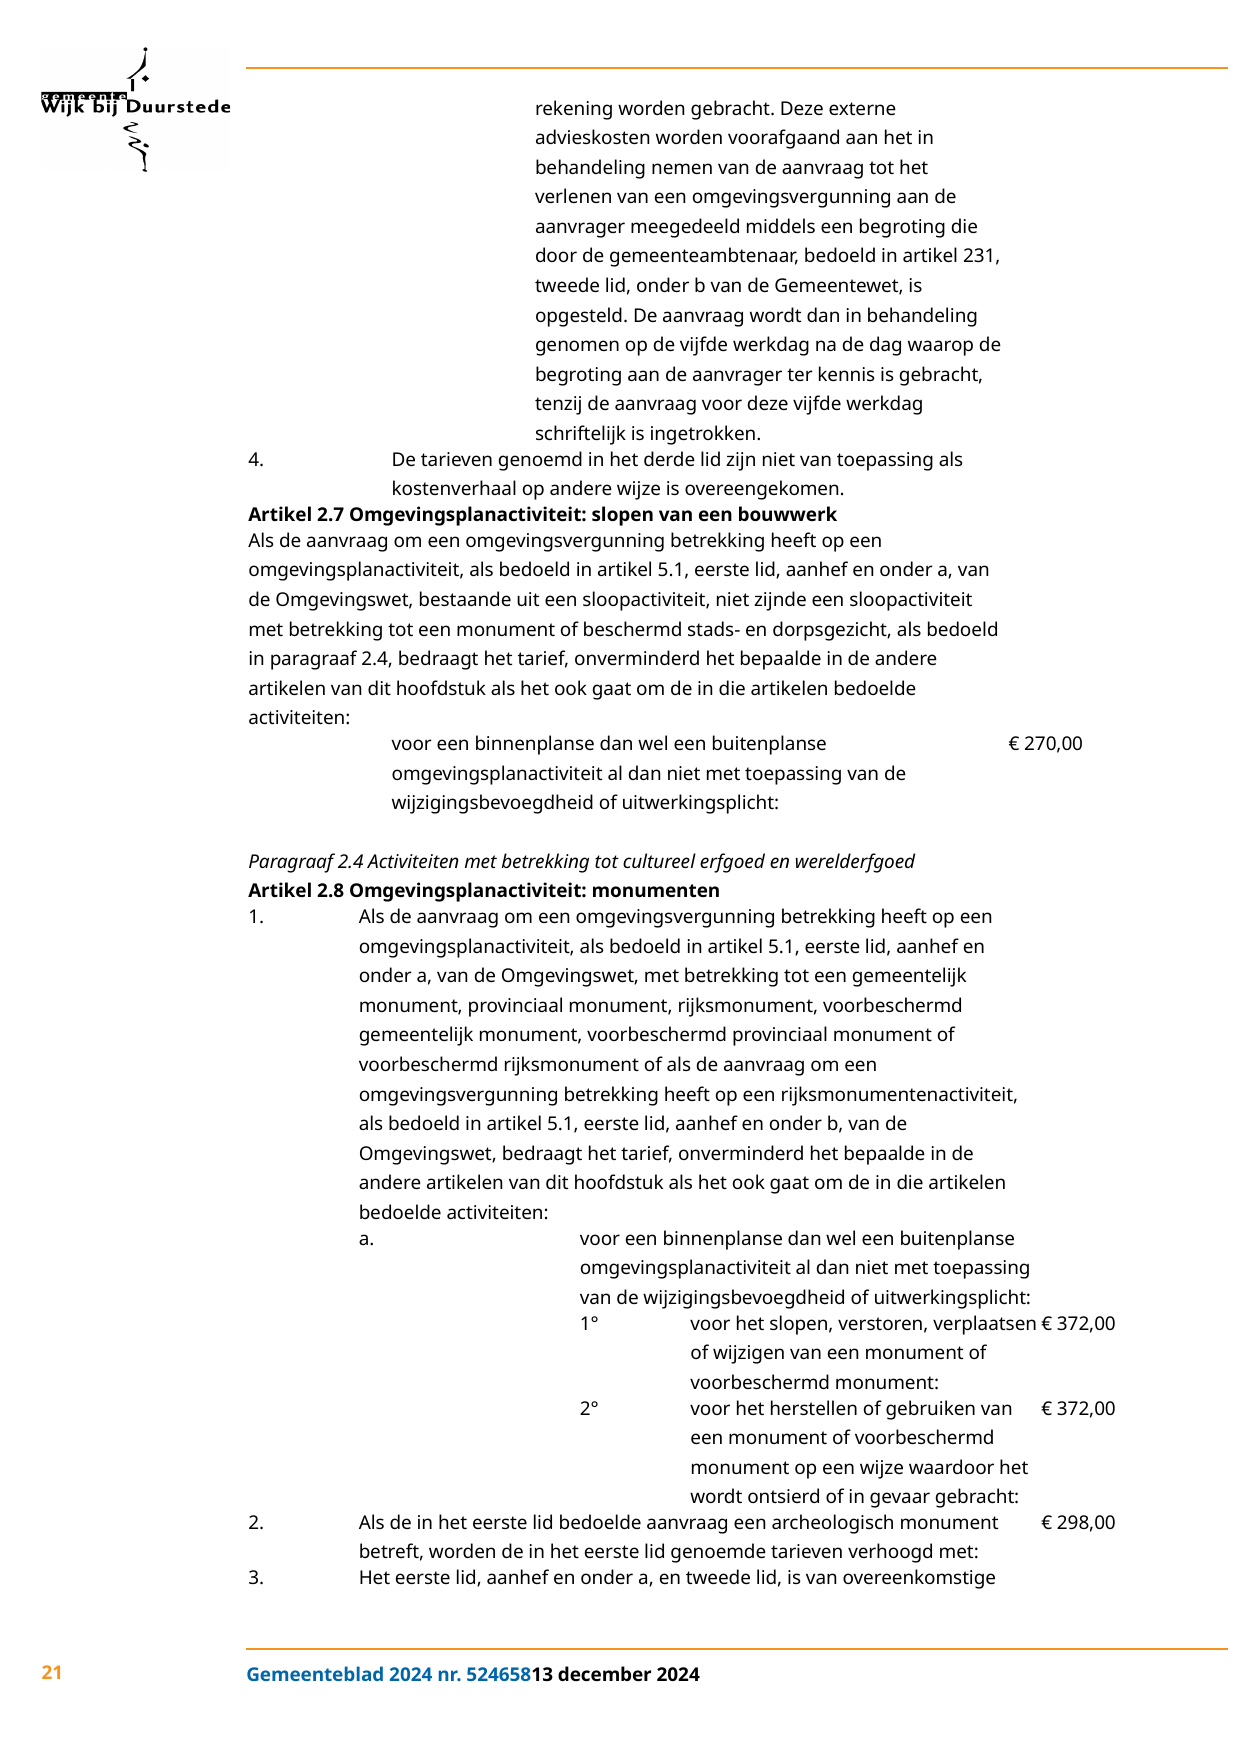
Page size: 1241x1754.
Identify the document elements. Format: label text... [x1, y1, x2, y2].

table_cell € 372,00 [1041, 1395, 1152, 1509]
table_cell [391, 95, 535, 446]
table_cell rekening worden gebracht. Deze externe advieskosten worden voorafgaand aan het in behandeling nemen van de aanvraag tot het verlenen van een omgevingsvergunning aan de aanvrager meegedeeld middels een begroting die door de gemeenteambtenaar, bedoeld in artikel 231, tweede lid, onder b van de Gemeentewet, is opgesteld. De aanvraag wordt dan in behandeling genomen op de vijfde werkdag na de dag waarop de begroting aan de aanvrager ter kennis is gebracht, tenzij de aanvraag voor deze vijfde werkdag schriftelijk is ingetrokken. [535, 95, 1008, 446]
table_cell Artikel 2.7 Omgevingsplanactiviteit: slopen van een bouwwerk [248, 501, 1008, 527]
table_cell Als de in het eerste lid bedoelde aanvraag een archeologisch monument betreft, worden de in het eerste lid genoemde tarieven verhoogd met: [359, 1509, 1041, 1564]
table_cell [1041, 1225, 1152, 1310]
table_cell voor een binnenplanse dan wel een buitenplanse omgevingsplanactiviteit al dan niet met toepassing van de wijzigingsbevoegdheid of uitwerkingsplicht: [580, 1225, 1041, 1310]
table_cell [248, 730, 391, 815]
table_header [1041, 878, 1152, 903]
table_cell Als de aanvraag om een omgevingsvergunning betrekking heeft op een omgevingsplanactiviteit, als bedoeld in artikel 5.1, eerste lid, aanhef en onder a, van de Omgevingswet, bestaande uit een sloopactiviteit, niet zijnde een sloopactiviteit met betrekking tot een monument of beschermd stads- en dorpsgezicht, als bedoeld in paragraaf 2.4, bedraagt het tarief, onverminderd het bepaalde in de andere artikelen van dit hoofdstuk als het ook gaat om de in die artikelen bedoelde activiteiten: [248, 527, 1008, 730]
table_cell voor het slopen, verstoren, verplaatsen of wijzigen van een monument of voorbeschermd monument: [690, 1310, 1041, 1395]
table_cell 3. [248, 1565, 358, 1590]
table_cell 4. [248, 446, 391, 501]
table_cell voor het herstellen of gebruiken van een monument of voorbeschermd monument op een wijze waardoor het wordt ontsierd of in gevaar gebracht: [690, 1395, 1041, 1509]
table_cell [1008, 501, 1152, 527]
table_cell [1041, 1565, 1152, 1590]
table_cell Het eerste lid, aanhef en onder a, en tweede lid, is van overeenkomstige [359, 1565, 1041, 1590]
table_cell [1008, 95, 1152, 446]
table_cell [248, 1225, 358, 1310]
table_cell [359, 1310, 579, 1395]
table_cell [248, 95, 391, 446]
table_cell 1. [248, 903, 358, 1225]
text Paragraaf 2.4 Activiteiten met betrekking tot cultureel erfgoed en werelderfgoed [248, 848, 1152, 874]
table_cell [248, 1395, 358, 1509]
table_cell voor een binnenplanse dan wel een buitenplanse omgevingsplanactiviteit al dan niet met toepassing van de wijzigingsbevoegdheid of uitwerkingsplicht: [391, 730, 1008, 815]
table_cell De tarieven genoemd in het derde lid zijn niet van toepassing als kostenverhaal op andere wijze is overeengekomen. [391, 446, 1008, 501]
table_cell [1041, 903, 1152, 1225]
table_cell [359, 1395, 579, 1509]
table_cell 1° [580, 1310, 690, 1395]
table_cell [1008, 446, 1152, 501]
picture [41, 47, 231, 172]
table_cell a. [359, 1225, 579, 1310]
table_cell € 372,00 [1041, 1310, 1152, 1395]
table_cell [1008, 527, 1152, 730]
table_cell [248, 1310, 358, 1395]
table_cell 2° [580, 1395, 690, 1509]
table_cell € 298,00 [1041, 1509, 1152, 1564]
table_cell € 270,00 [1008, 730, 1152, 815]
table_cell 2. [248, 1509, 358, 1564]
table_header Artikel 2.8 Omgevingsplanactiviteit: monumenten [248, 878, 1041, 903]
table_cell Als de aanvraag om een omgevingsvergunning betrekking heeft op een omgevingsplanactiviteit, als bedoeld in artikel 5.1, eerste lid, aanhef en onder a, van de Omgevingswet, met betrekking tot een gemeentelijk monument, provinciaal monument, rijksmonument, voorbeschermd gemeentelijk monument, voorbeschermd provinciaal monument of voorbeschermd rijksmonument of als de aanvraag om een omgevingsvergunning betrekking heeft op een rijksmonumentenactiviteit, als bedoeld in artikel 5.1, eerste lid, aanhef en onder b, van de Omgevingswet, bedraagt het tarief, onverminderd het bepaalde in de andere artikelen van dit hoofdstuk als het ook gaat om de in die artikelen bedoelde activiteiten: [359, 903, 1041, 1225]
